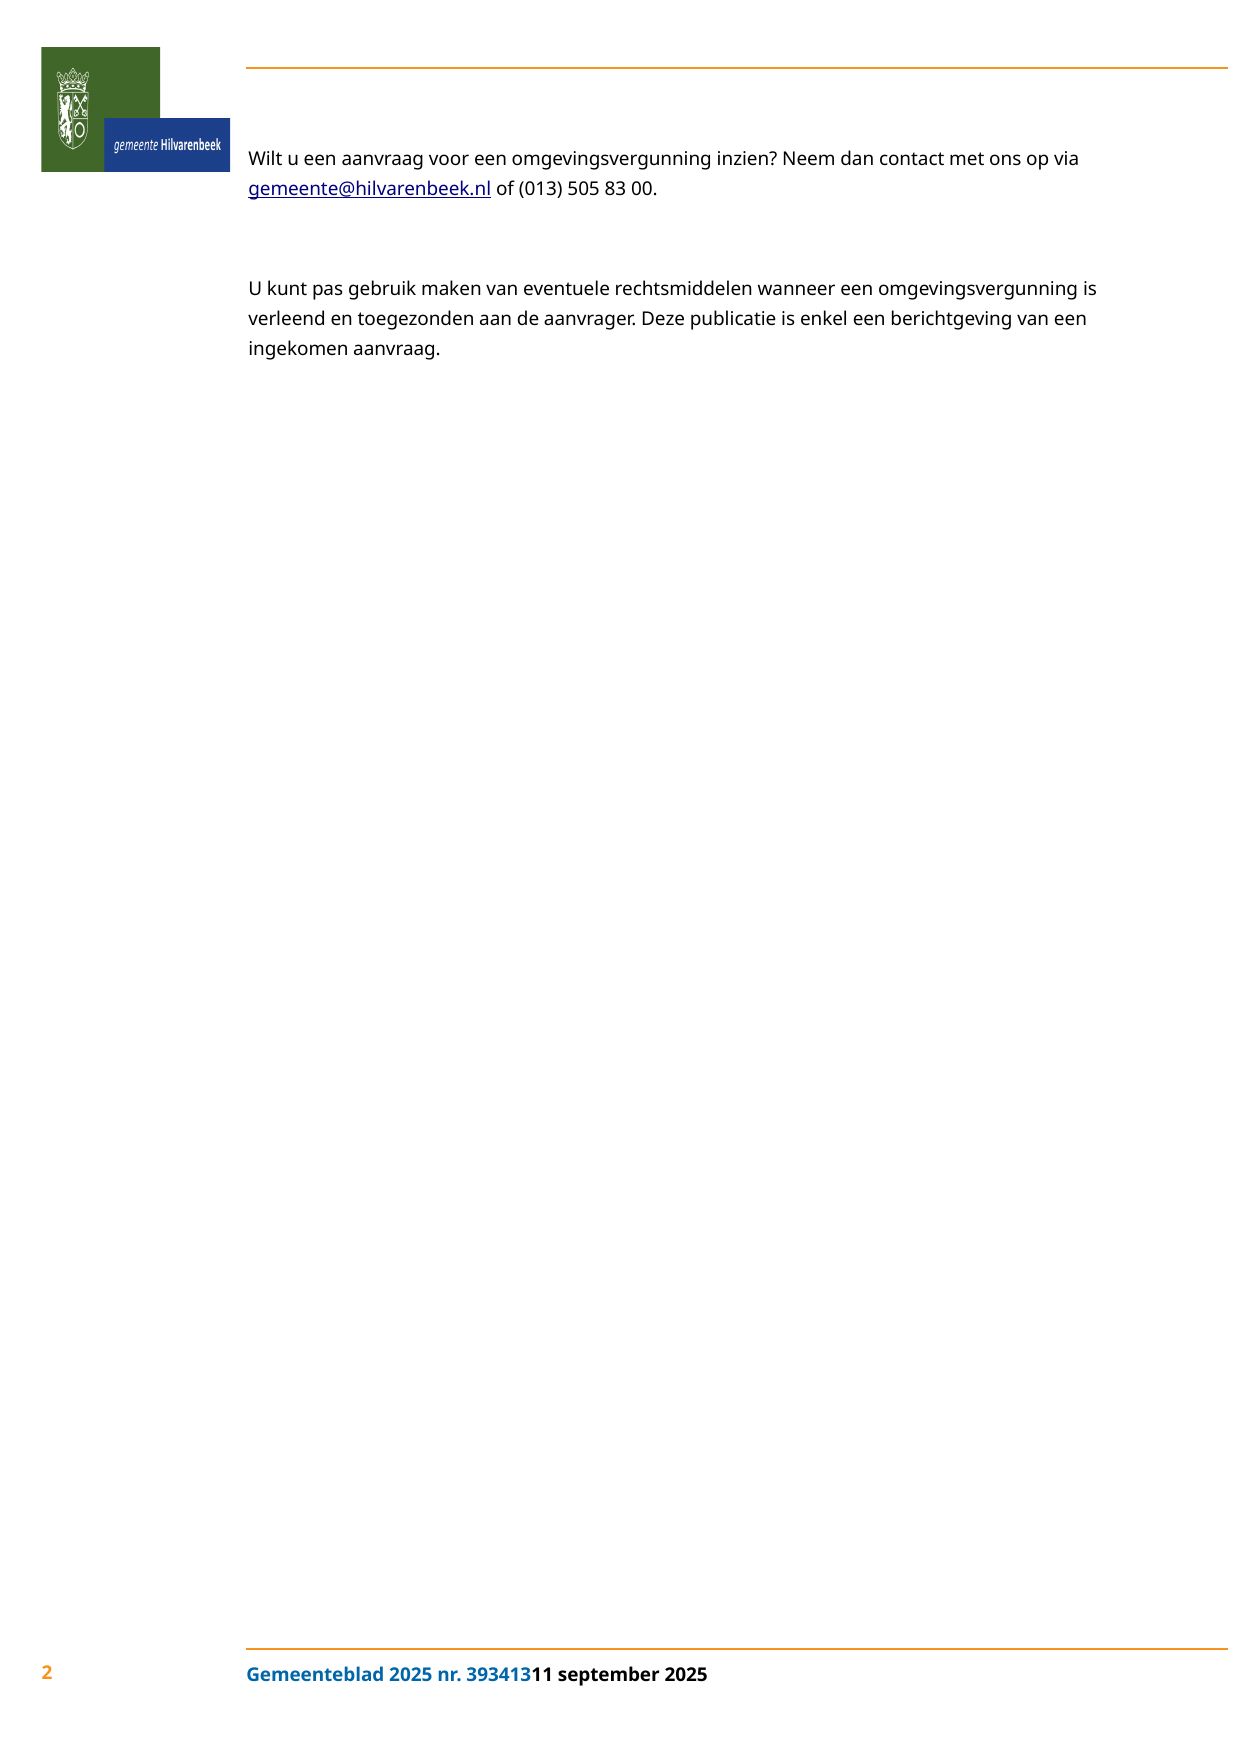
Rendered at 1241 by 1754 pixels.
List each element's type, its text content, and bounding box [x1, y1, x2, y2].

text U kunt pas gebruik maken van eventuele rechtsmiddelen wanneer een omgevingsvergunning is verleend en toegezonden aan de aanvrager. Deze publicatie is enkel een berichtgeving van een ingekomen aanvraag. [248, 276, 1152, 361]
text Wilt u een aanvraag voor een omgevingsvergunning inzien? Neem dan contact met ons op via gemeente@hilvarenbeek.nl of (013) 505 83 00. [248, 145, 1152, 201]
picture [41, 47, 231, 172]
